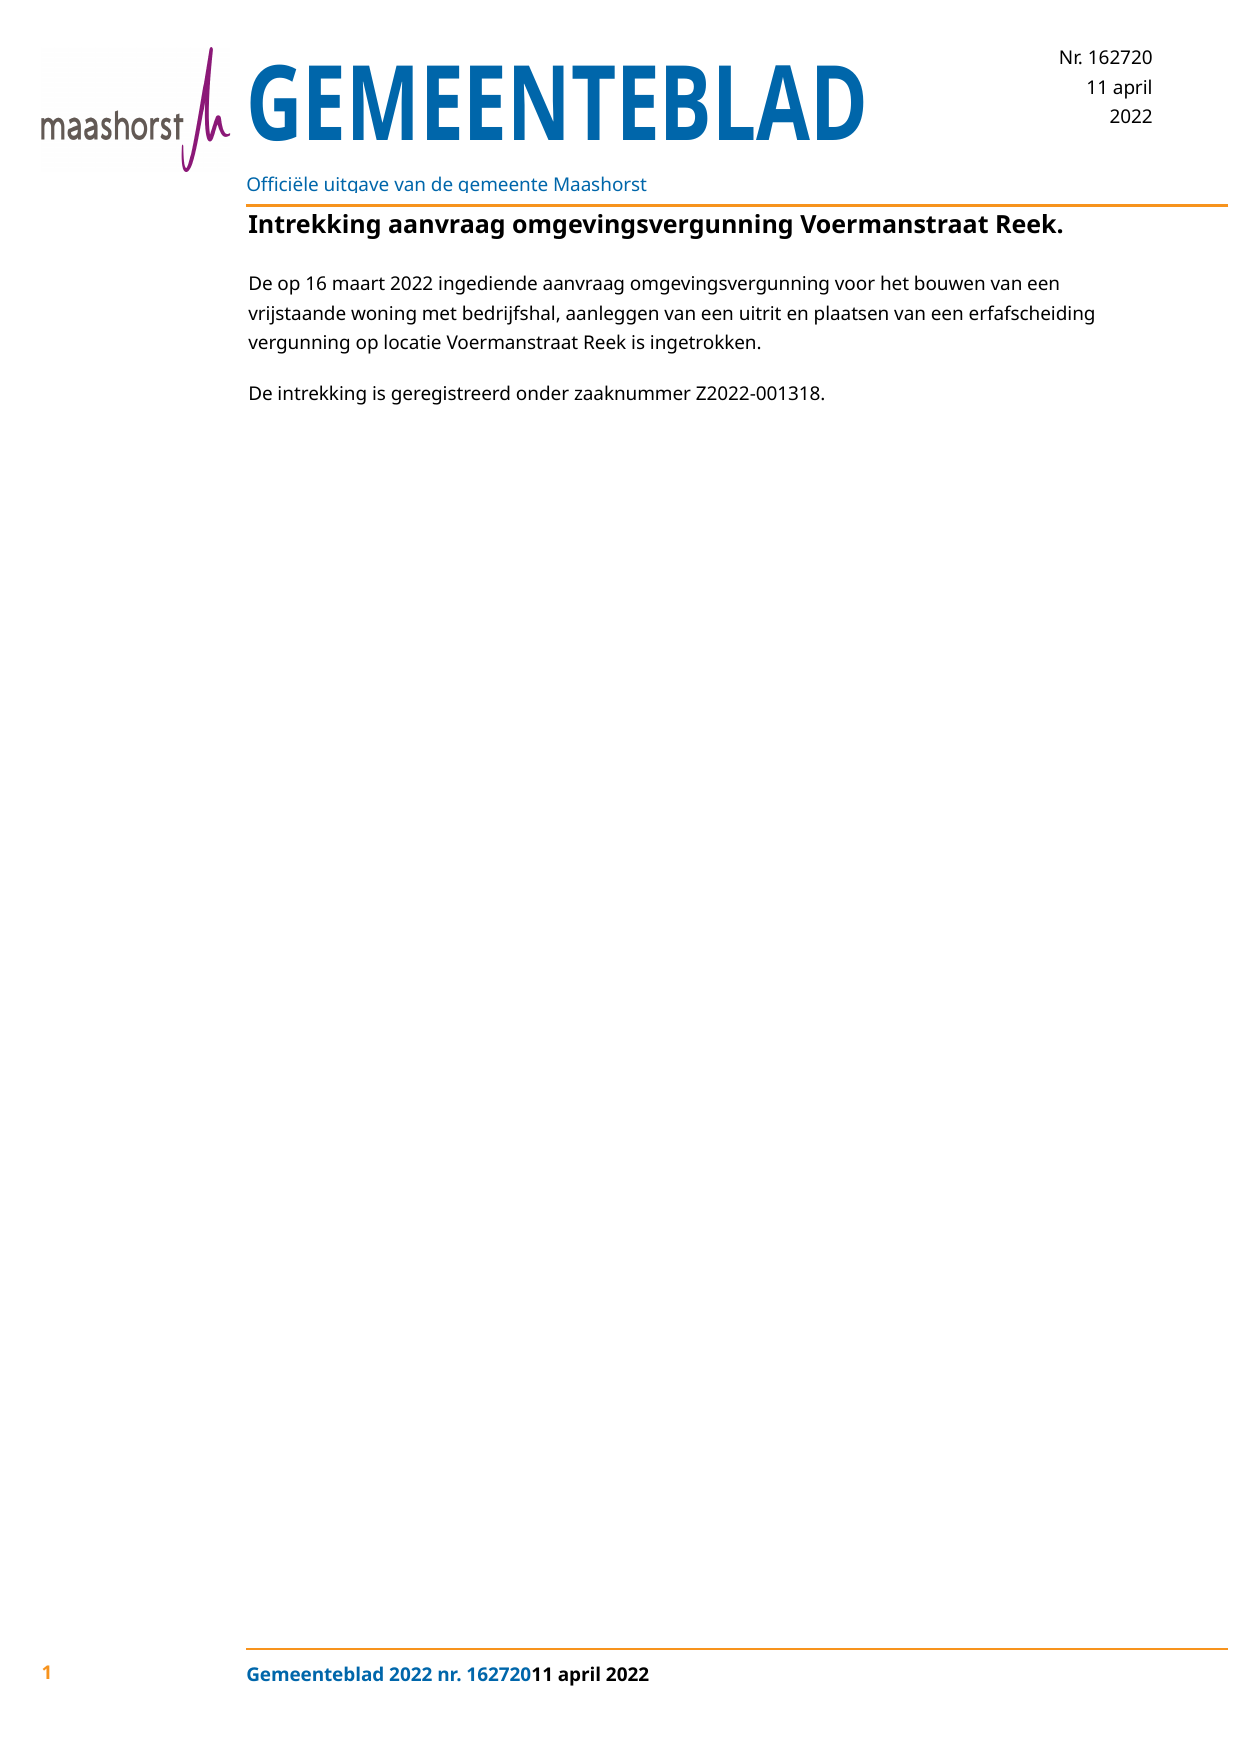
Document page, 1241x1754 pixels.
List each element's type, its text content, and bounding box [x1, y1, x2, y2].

picture [41, 47, 231, 172]
text De intrekking is geregistreerd onder zaaknummer Z2022-001318. [248, 380, 1152, 406]
text Intrekking aanvraag omgevingsvergunning Voermanstraat Reek. [248, 207, 1152, 241]
text De op 16 maart 2022 ingediende aanvraag omgevingsvergunning voor het bouwen van een vrijstaande woning met bedrijfshal, aanleggen van een uitrit en plaatsen van een erfafscheiding vergunning op locatie Voermanstraat Reek is ingetrokken. [248, 270, 1152, 355]
